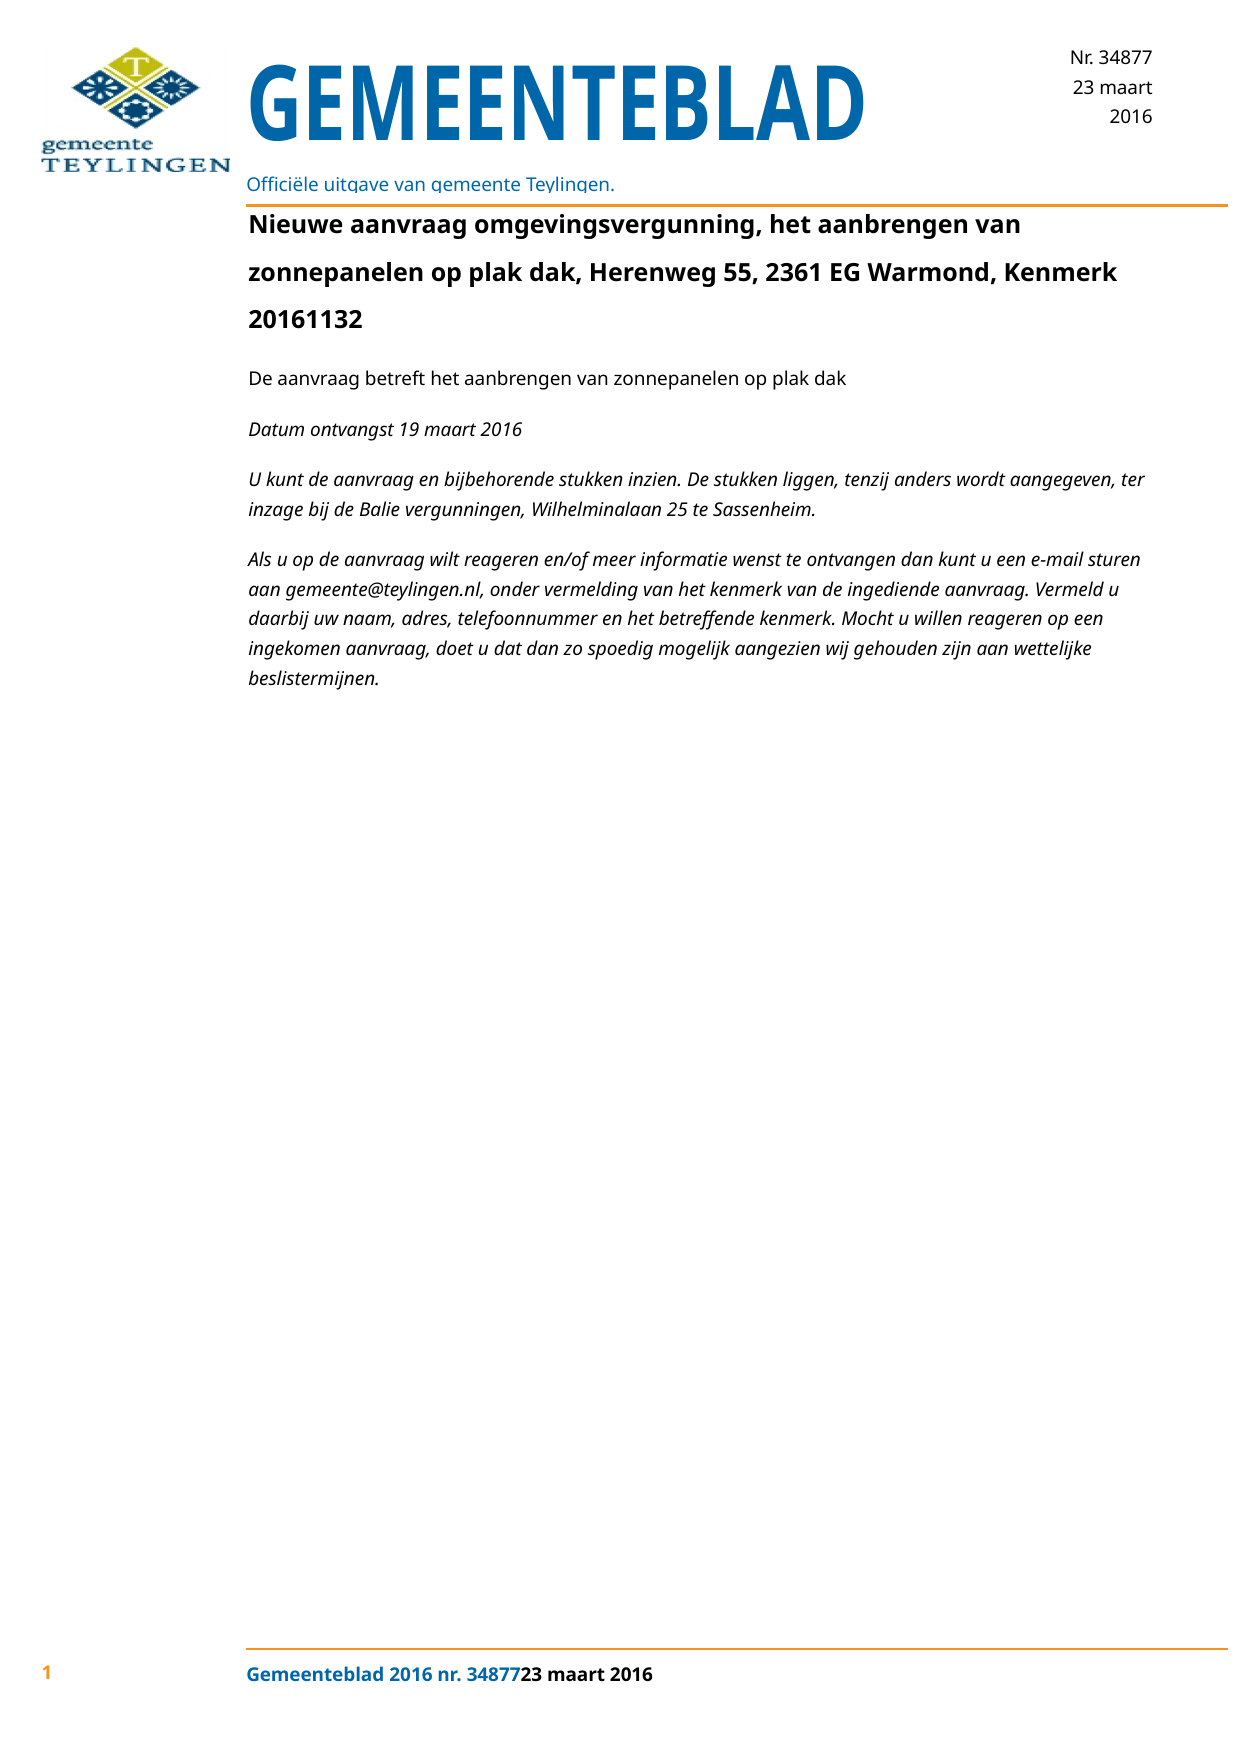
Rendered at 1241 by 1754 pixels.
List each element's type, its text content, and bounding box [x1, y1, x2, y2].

text De aanvraag betreft het aanbrengen van zonnepanelen op plak dak [248, 366, 1152, 391]
text U kunt de aanvraag en bijbehorende stukken inzien. De stukken liggen, tenzij anders wordt aangegeven, ter inzage bij de Balie vergunningen, Wilhelminalaan 25 te Sassenheim. [248, 466, 1152, 522]
text Als u op de aanvraag wilt reageren en/of meer informatie wenst te ontvangen dan kunt u een e-mail sturen aan gemeente@teylingen.nl, onder vermelding van het kenmerk van de ingediende aanvraag. Vermeld u daarbij uw naam, adres, telefoonnummer en het betreffende kenmerk. Mocht u willen reageren op een ingekomen aanvraag, doet u dat dan zo spoedig mogelijk aangezien wij gehouden zijn aan wettelijke beslistermijnen. [248, 546, 1152, 690]
text Datum ontvangst 19 maart 2016 [248, 416, 1152, 442]
picture [41, 47, 231, 172]
text Nieuwe aanvraag omgevingsvergunning, het aanbrengen van zonnepanelen op plak dak, Herenweg 55, 2361 EG Warmond, Kenmerk 20161132 [248, 207, 1152, 336]
